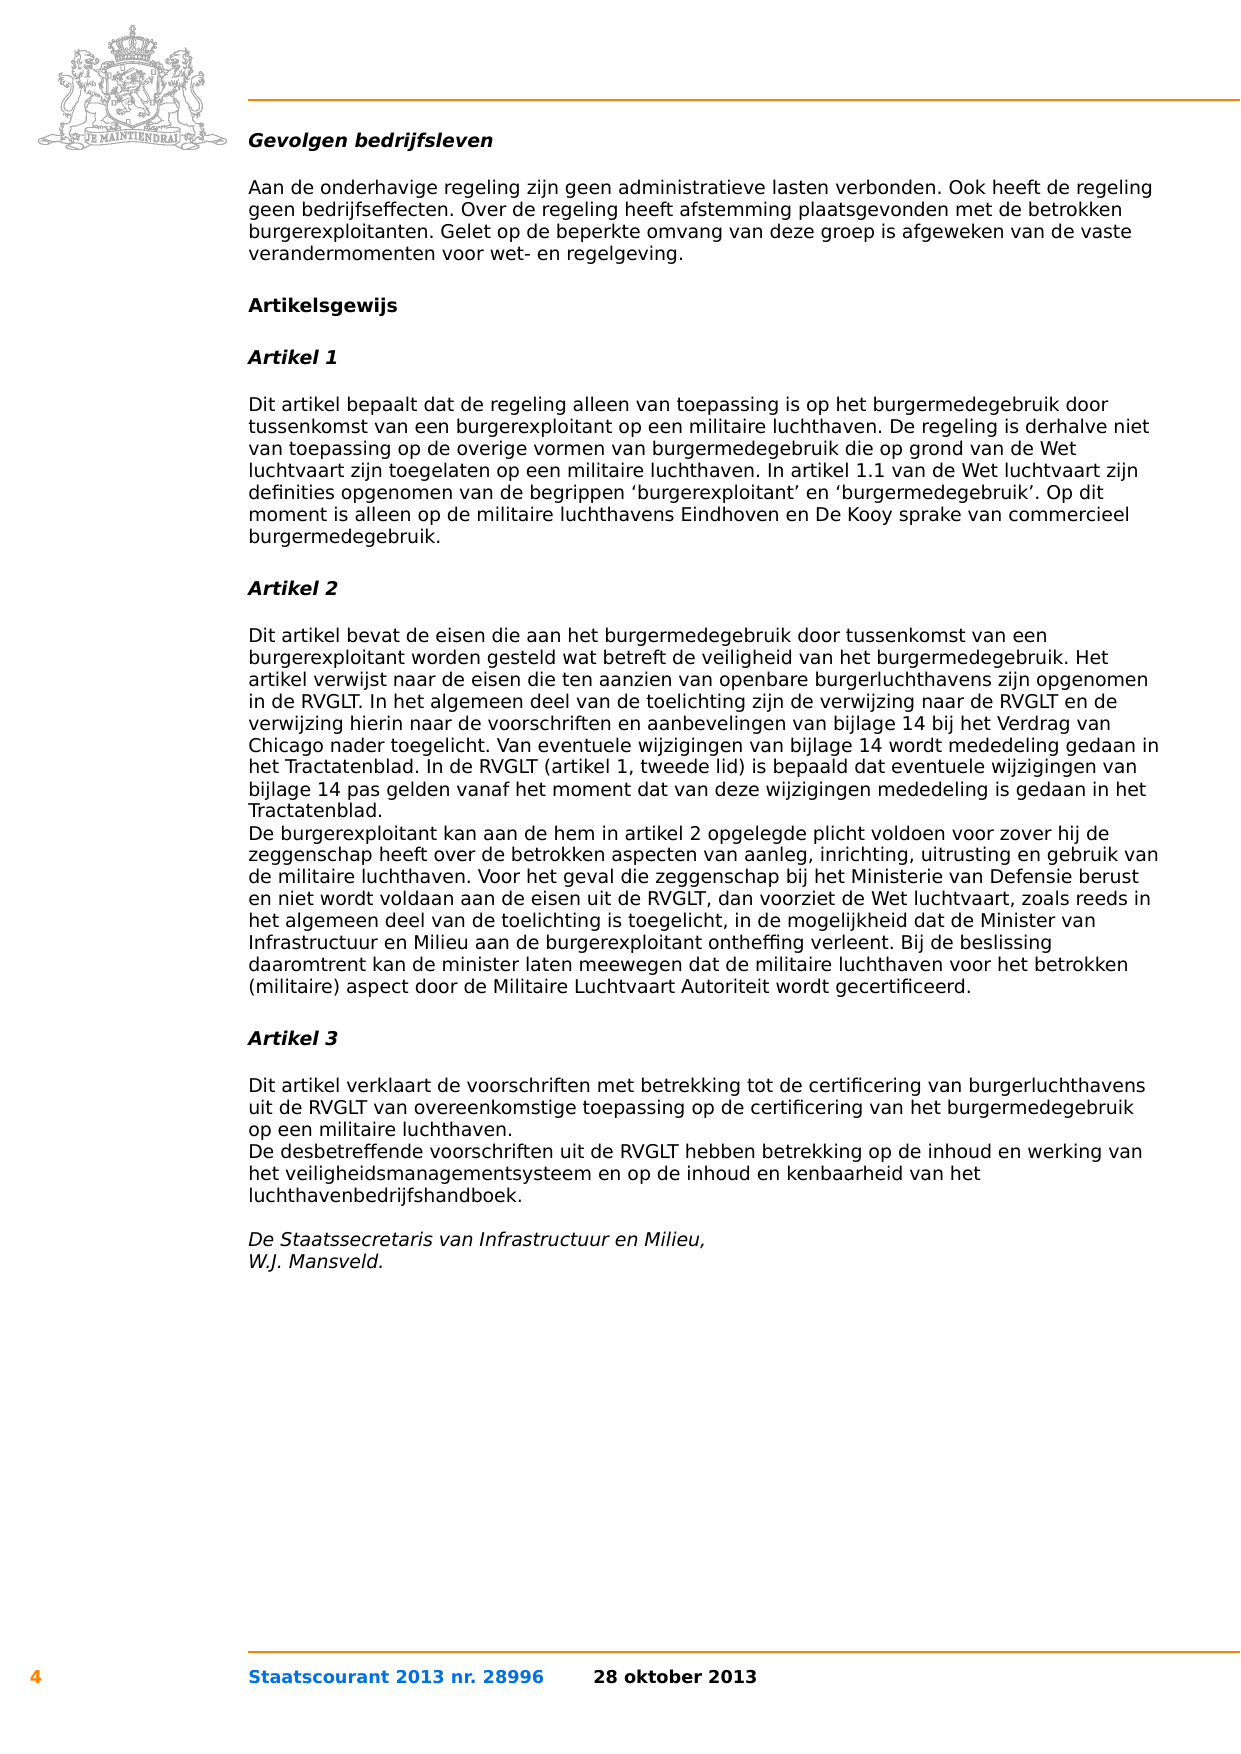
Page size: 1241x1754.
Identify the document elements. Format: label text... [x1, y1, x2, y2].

subtitle Artikel 3 [248, 1028, 1163, 1050]
text Dit artikel verklaart de voorschriften met betrekking tot de certificering van burgerluchthavens uit de RVGLT van overeenkomstige toepassing op de certificering van het burgermedegebruik op een militaire luchthaven. [248, 1075, 1163, 1141]
text Dit artikel bepaalt dat de regeling alleen van toepassing is op het burgermedegebruik door tussenkomst van een burgerexploitant op een militaire luchthaven. De regeling is derhalve niet van toepassing op de overige vormen van burgermedegebruik die op grond van de Wet luchtvaart zijn toegelaten op een militaire luchthaven. In artikel 1.1 van de Wet luchtvaart zijn definities opgenomen van de begrippen ‘burgerexploitant’ en ‘burgermedegebruik’. Op dit moment is alleen op de militaire luchthavens Eindhoven en De Kooy sprake van commercieel burgermedegebruik. [248, 394, 1163, 548]
subtitle Gevolgen bedrijfsleven [248, 130, 1163, 152]
subtitle Artikel 2 [248, 578, 1163, 599]
text Aan de onderhavige regeling zijn geen administratieve lasten verbonden. Ook heeft de regeling geen bedrijfseffecten. Over de regeling heeft afstemming plaatsgevonden met de betrokken burgerexploitanten. Gelet op de beperkte omvang van deze groep is afgeweken van de vaste verandermomenten voor wet- en regelgeving. [248, 177, 1163, 265]
subtitle Artikel 1 [248, 347, 1163, 369]
subtitle Artikelsgewijs [248, 295, 1163, 317]
text De burgerexploitant kan aan de hem in artikel 2 opgelegde plicht voldoen voor zover hij de zeggenschap heeft over de betrokken aspecten van aanleg, inrichting, uitrusting en gebruik van de militaire luchthaven. Voor het geval die zeggenschap bij het Ministerie van Defensie berust en niet wordt voldaan aan de eisen uit de RVGLT, dan voorziet de Wet luchtvaart, zoals reeds in het algemeen deel van de toelichting is toegelicht, in de mogelijkheid dat de Minister van Infrastructuur en Milieu aan de burgerexploitant ontheffing verleent. Bij de beslissing daaromtrent kan de minister laten meewegen dat de militaire luchthaven voor het betrokken (militaire) aspect door de Militaire Luchtvaart Autoriteit wordt gecertificeerd. [248, 822, 1163, 998]
text De desbetreffende voorschriften uit de RVGLT hebben betrekking op de inhoud en werking van het veiligheidsmanagementsysteem en op de inhoud en kenbaarheid van het luchthavenbedrijfshandboek. [248, 1141, 1163, 1207]
picture [38, 25, 227, 150]
text De Staatssecretaris van Infrastructuur en Milieu, W.J. Mansveld. [248, 1229, 1163, 1273]
text Dit artikel bevat de eisen die aan het burgermedegebruik door tussenkomst van een burgerexploitant worden gesteld wat betreft de veiligheid van het burgermedegebruik. Het artikel verwijst naar de eisen die ten aanzien van openbare burgerluchthavens zijn opgenomen in de RVGLT. In het algemeen deel van de toelichting zijn de verwijzing naar de RVGLT en de verwijzing hierin naar de voorschriften en aanbevelingen van bijlage 14 bij het Verdrag van Chicago nader toegelicht. Van eventuele wijzigingen van bijlage 14 wordt mededeling gedaan in het Tractatenblad. In de RVGLT (artikel 1, tweede lid) is bepaald dat eventuele wijzigingen van bijlage 14 pas gelden vanaf het moment dat van deze wijzigingen mededeling is gedaan in het Tractatenblad. [248, 624, 1163, 822]
